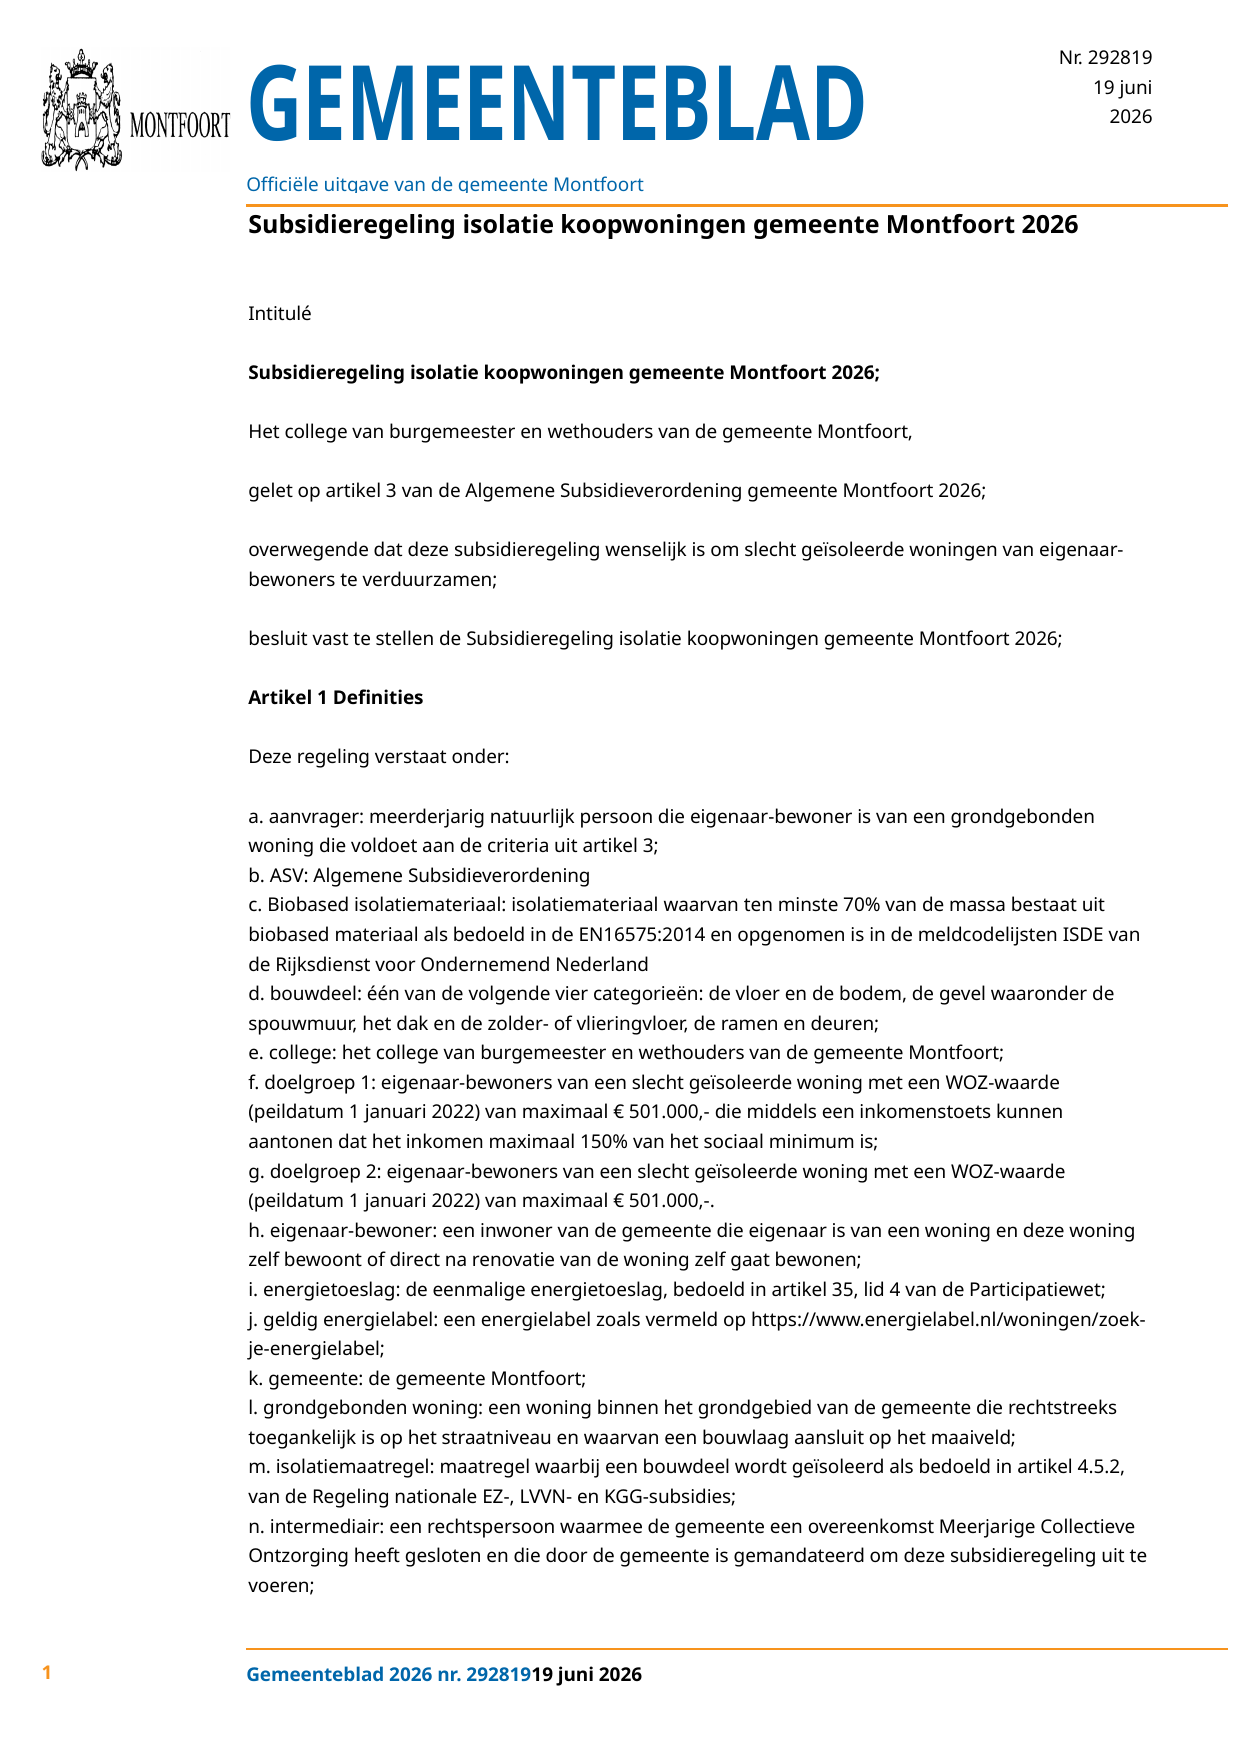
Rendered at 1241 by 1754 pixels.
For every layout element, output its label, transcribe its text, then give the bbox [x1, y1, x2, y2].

text overwegende dat deze subsidieregeling wenselijk is om slecht geïsoleerde woningen van eigenaar-bewoners te verduurzamen; [248, 537, 1152, 592]
text n. intermediair: een rechtspersoon waarmee de gemeente een overeenkomst Meerjarige Collectieve Ontzorging heeft gesloten en die door de gemeente is gemandateerd om deze subsidieregeling uit te voeren; [248, 1513, 1152, 1598]
text c. Biobased isolatiemateriaal: isolatiemateriaal waarvan ten minste 70% van de massa bestaat uit biobased materiaal als bedoeld in de EN16575:2014 en opgenomen is in de meldcodelijsten ISDE van de Rijksdienst voor Ondernemend Nederland [248, 892, 1152, 976]
text h. eigenaar-bewoner: een inwoner van de gemeente die eigenaar is van een woning en deze woning zelf bewoont of direct na renovatie van de woning zelf gaat bewonen; [248, 1217, 1152, 1272]
text besluit vast te stellen de Subsidieregeling isolatie koopwoningen gemeente Montfoort 2026; [248, 625, 1152, 651]
text gelet op artikel 3 van de Algemene Subsidieverordening gemeente Montfoort 2026; [248, 477, 1152, 503]
text Subsidieregeling isolatie koopwoningen gemeente Montfoort 2026 [248, 207, 1152, 241]
text j. geldig energielabel: een energielabel zoals vermeld op https://www.energielabel.nl/woningen/zoek-je-energielabel; [248, 1306, 1152, 1361]
text a. aanvrager: meerderjarig natuurlijk persoon die eigenaar-bewoner is van een grondgebonden woning die voldoet aan de criteria uit artikel 3; [248, 803, 1152, 858]
text m. isolatiemaatregel: maatregel waarbij een bouwdeel wordt geïsoleerd als bedoeld in artikel 4.5.2, van de Regeling nationale EZ-, LVVN- en KGG-subsidies; [248, 1454, 1152, 1509]
text l. grondgebonden woning: een woning binnen het grondgebied van de gemeente die rechtstreeks toegankelijk is op het straatniveau en waarvan een bouwlaag aansluit op het maaiveld; [248, 1394, 1152, 1450]
text Subsidieregeling isolatie koopwoningen gemeente Montfoort 2026; [248, 359, 1152, 385]
text Het college van burgemeester en wethouders van de gemeente Montfoort, [248, 418, 1152, 444]
text Intitulé [248, 300, 1152, 326]
text k. gemeente: de gemeente Montfoort; [248, 1365, 1152, 1391]
text e. college: het college van burgemeester en wethouders van de gemeente Montfoort; [248, 1039, 1152, 1065]
text Deze regeling verstaat onder: [248, 744, 1152, 769]
picture [41, 47, 231, 172]
text Artikel 1 Definities [248, 684, 1152, 710]
text i. energietoeslag: de eenmalige energietoeslag, bedoeld in artikel 35, lid 4 van de Participatiewet; [248, 1276, 1152, 1302]
text g. doelgroep 2: eigenaar-bewoners van een slecht geïsoleerde woning met een WOZ-waarde (peildatum 1 januari 2022) van maximaal € 501.000,-. [248, 1158, 1152, 1213]
text d. bouwdeel: één van de volgende vier categorieën: de vloer en de bodem, de gevel waaronder de spouwmuur, het dak en de zolder- of vlieringvloer, de ramen en deuren; [248, 980, 1152, 1036]
text b. ASV: Algemene Subsidieverordening [248, 862, 1152, 888]
text f. doelgroep 1: eigenaar-bewoners van een slecht geïsoleerde woning met een WOZ-waarde (peildatum 1 januari 2022) van maximaal € 501.000,- die middels een inkomenstoets kunnen aantonen dat het inkomen maximaal 150% van het sociaal minimum is; [248, 1069, 1152, 1154]
